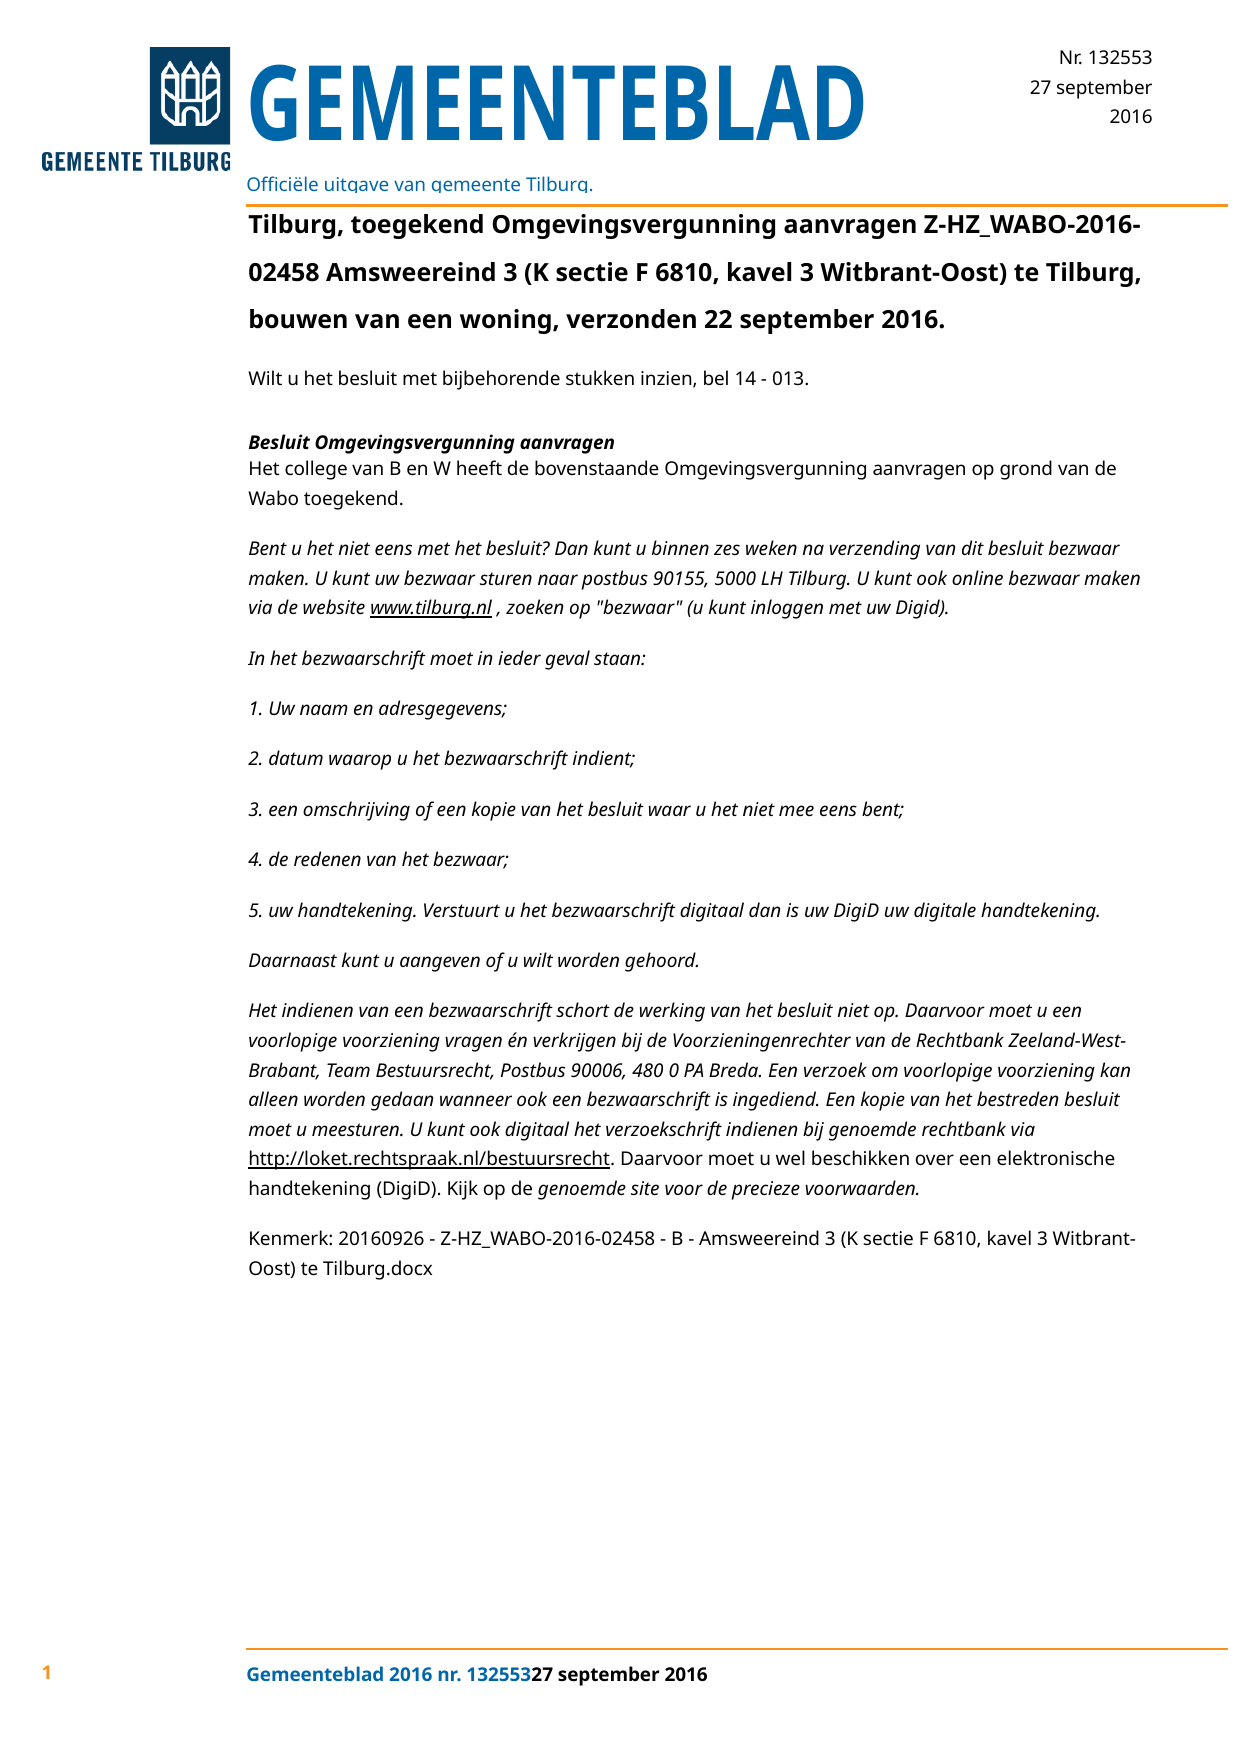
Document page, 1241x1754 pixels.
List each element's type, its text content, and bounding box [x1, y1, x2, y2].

picture [41, 47, 231, 172]
text Bent u het niet eens met het besluit? Dan kunt u binnen zes weken na verzending van dit besluit bezwaar maken. U kunt uw bezwaar sturen naar postbus 90155, 5000 LH Tilburg. U kunt ook online bezwaar maken via de website www.tilburg.nl , zoeken op "bezwaar" (u kunt inloggen met uw Digid). [248, 535, 1152, 620]
text 2. datum waarop u het bezwaarschrift indient; [248, 746, 1152, 771]
text Het college van B en W heeft de bovenstaande Omgevingsvergunning aanvragen op grond van de Wabo toegekend. [248, 455, 1152, 511]
text Het indienen van een bezwaarschrift schort de werking van het besluit niet op. Daarvoor moet u een voorlopige voorziening vragen én verkrijgen bij de Voorzieningenrechter van de Rechtbank Zeeland-West-Brabant, Team Bestuursrecht, Postbus 90006, 480 0 PA Breda. Een verzoek om voorlopige voorziening kan alleen worden gedaan wanneer ook een bezwaarschrift is ingediend. Een kopie van het bestreden besluit moet u meesturen. U kunt ook digitaal het verzoekschrift indienen bij genoemde rechtbank via http://loket.rechtspraak.nl/bestuursrecht. Daarvoor moet u wel beschikken over een elektronische handtekening (DigiD). Kijk op de genoemde site voor de precieze voorwaarden. [248, 998, 1152, 1201]
text 1. Uw naam en adresgegevens; [248, 695, 1152, 721]
text 5. uw handtekening. Verstuurt u het bezwaarschrift digitaal dan is uw DigiD uw digitale handtekening. [248, 897, 1152, 923]
text Daarnaast kunt u aangeven of u wilt worden gehoord. [248, 947, 1152, 973]
text Besluit Omgevingsvergunning aanvragen [248, 429, 1152, 455]
text Tilburg, toegekend Omgevingsvergunning aanvragen Z-HZ_WABO-2016-02458 Amsweereind 3 (K sectie F 6810, kavel 3 Witbrant-Oost) te Tilburg, bouwen van een woning, verzonden 22 september 2016. [248, 207, 1152, 336]
text 3. een omschrijving of een kopie van het besluit waar u het niet mee eens bent; [248, 796, 1152, 822]
text In het bezwaarschrift moet in ieder geval staan: [248, 645, 1152, 671]
text Kenmerk: 20160926 - Z-HZ_WABO-2016-02458 - B - Amsweereind 3 (K sectie F 6810, kavel 3 Witbrant-Oost) te Tilburg.docx [248, 1226, 1152, 1281]
text 4. de redenen van het bezwaar; [248, 846, 1152, 872]
text Wilt u het besluit met bijbehorende stukken inzien, bel 14 - 013. [248, 366, 1152, 391]
